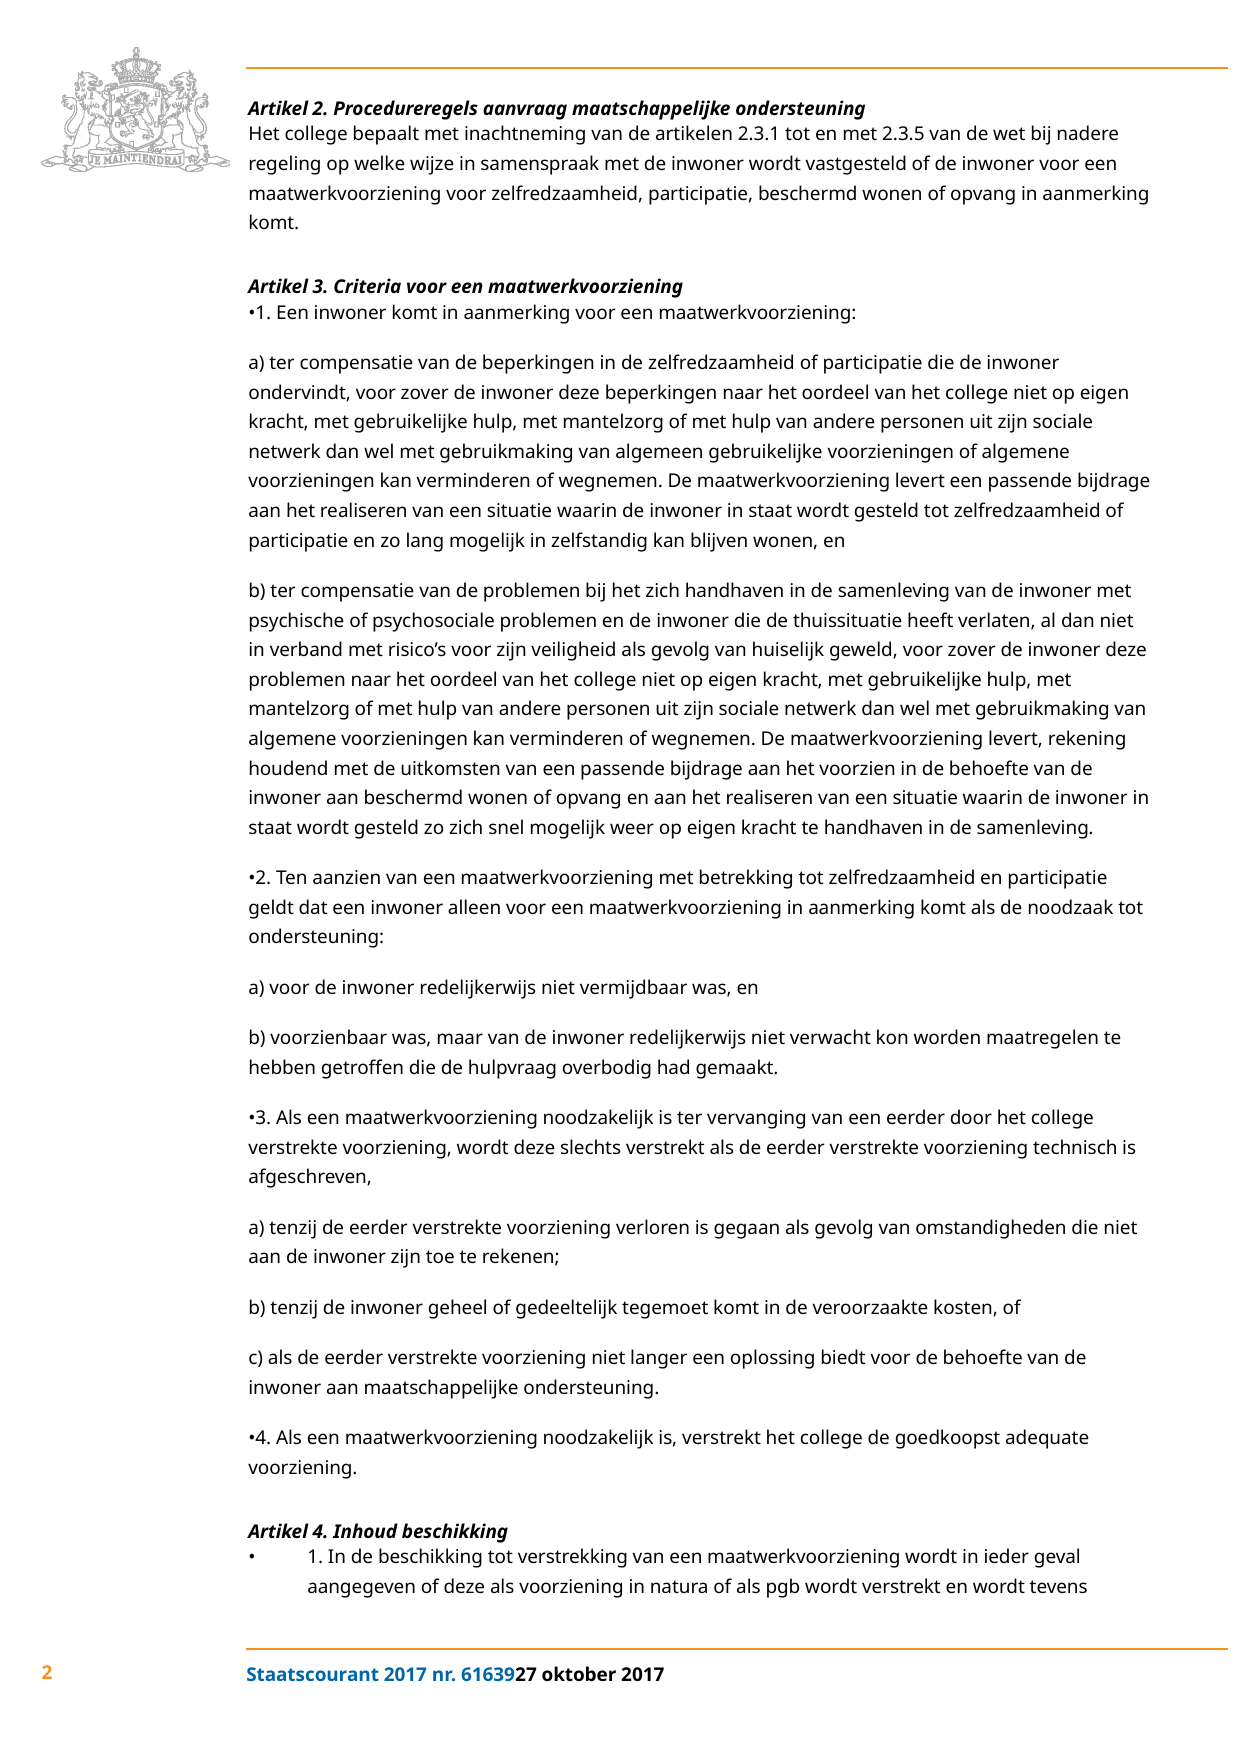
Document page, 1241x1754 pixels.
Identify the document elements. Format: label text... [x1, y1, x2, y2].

text •2. Ten aanzien van een maatwerkvoorziening met betrekking tot zelfredzaamheid en participatie geldt dat een inwoner alleen voor een maatwerkvoorziening in aanmerking komt als de noodzaak tot ondersteuning: [248, 864, 1152, 949]
picture [41, 47, 231, 172]
text •3. Als een maatwerkvoorziening noodzakelijk is ter vervanging van een eerder door het college verstrekte voorziening, wordt deze slechts verstrekt als de eerder verstrekte voorziening technisch is afgeschreven, [248, 1104, 1152, 1189]
text a) tenzij de eerder verstrekte voorziening verloren is gegaan als gevolg van omstandigheden die niet aan de inwoner zijn toe te rekenen; [248, 1214, 1152, 1269]
text Artikel 3. Criteria voor een maatwerkvoorziening [248, 273, 1152, 299]
text Het college bepaalt met inachtneming van de artikelen 2.3.1 tot en met 2.3.5 van de wet bij nadere regeling op welke wijze in samenspraak met de inwoner wordt vastgesteld of de inwoner voor een maatwerkvoorziening voor zelfredzaamheid, participatie, beschermd wonen of opvang in aanmerking komt. [248, 121, 1152, 235]
text Artikel 2. Procedureregels aanvraag maatschappelijke ondersteuning [248, 95, 1152, 121]
text b) voorzienbaar was, maar van de inwoner redelijkerwijs niet verwacht kon worden maatregelen te hebben getroffen die de hulpvraag overbodig had gemaakt. [248, 1024, 1152, 1080]
text a) voor de inwoner redelijkerwijs niet vermijdbaar was, en [248, 974, 1152, 1000]
text b) ter compensatie van de problemen bij het zich handhaven in de samenleving van de inwoner met psychische of psychosociale problemen en de inwoner die de thuissituatie heeft verlaten, al dan niet in verband met risico’s voor zijn veiligheid als gevolg van huiselijk geweld, voor zover de inwoner deze problemen naar het oordeel van het college niet op eigen kracht, met gebruikelijke hulp, met mantelzorg of met hulp van andere personen uit zijn sociale netwerk dan wel met gebruikmaking van algemene voorzieningen kan verminderen of wegnemen. De maatwerkvoorziening levert, rekening houdend met de uitkomsten van een passende bijdrage aan het voorzien in de behoefte van de inwoner aan beschermd wonen of opvang en aan het realiseren van een situatie waarin de inwoner in staat wordt gesteld zo zich snel mogelijk weer op eigen kracht te handhaven in de samenleving. [248, 577, 1152, 840]
text •1. Een inwoner komt in aanmerking voor een maatwerkvoorziening: [248, 299, 1152, 325]
text a) ter compensatie van de beperkingen in de zelfredzaamheid of participatie die de inwoner ondervindt, voor zover de inwoner deze beperkingen naar het oordeel van het college niet op eigen kracht, met gebruikelijke hulp, met mantelzorg of met hulp van andere personen uit zijn sociale netwerk dan wel met gebruikmaking van algemeen gebruikelijke voorzieningen of algemene voorzieningen kan verminderen of wegnemen. De maatwerkvoorziening levert een passende bijdrage aan het realiseren van een situatie waarin de inwoner in staat wordt gesteld tot zelfredzaamheid of participatie en zo lang mogelijk in zelfstandig kan blijven wonen, en [248, 349, 1152, 553]
text •4. Als een maatwerkvoorziening noodzakelijk is, verstrekt het college de goedkoopst adequate voorziening. [248, 1424, 1152, 1480]
list 1. In de beschikking tot verstrekking van een maatwerkvoorziening wordt in ieder geval aangegeven of deze als voorziening in natura of als pgb wordt verstrekt en wordt tevens [248, 1544, 1152, 1599]
text b) tenzij de inwoner geheel of gedeeltelijk tegemoet komt in de veroorzaakte kosten, of [248, 1294, 1152, 1320]
text Artikel 4. Inhoud beschikking [248, 1518, 1152, 1544]
text c) als de eerder verstrekte voorziening niet langer een oplossing biedt voor de behoefte van de inwoner aan maatschappelijke ondersteuning. [248, 1344, 1152, 1400]
